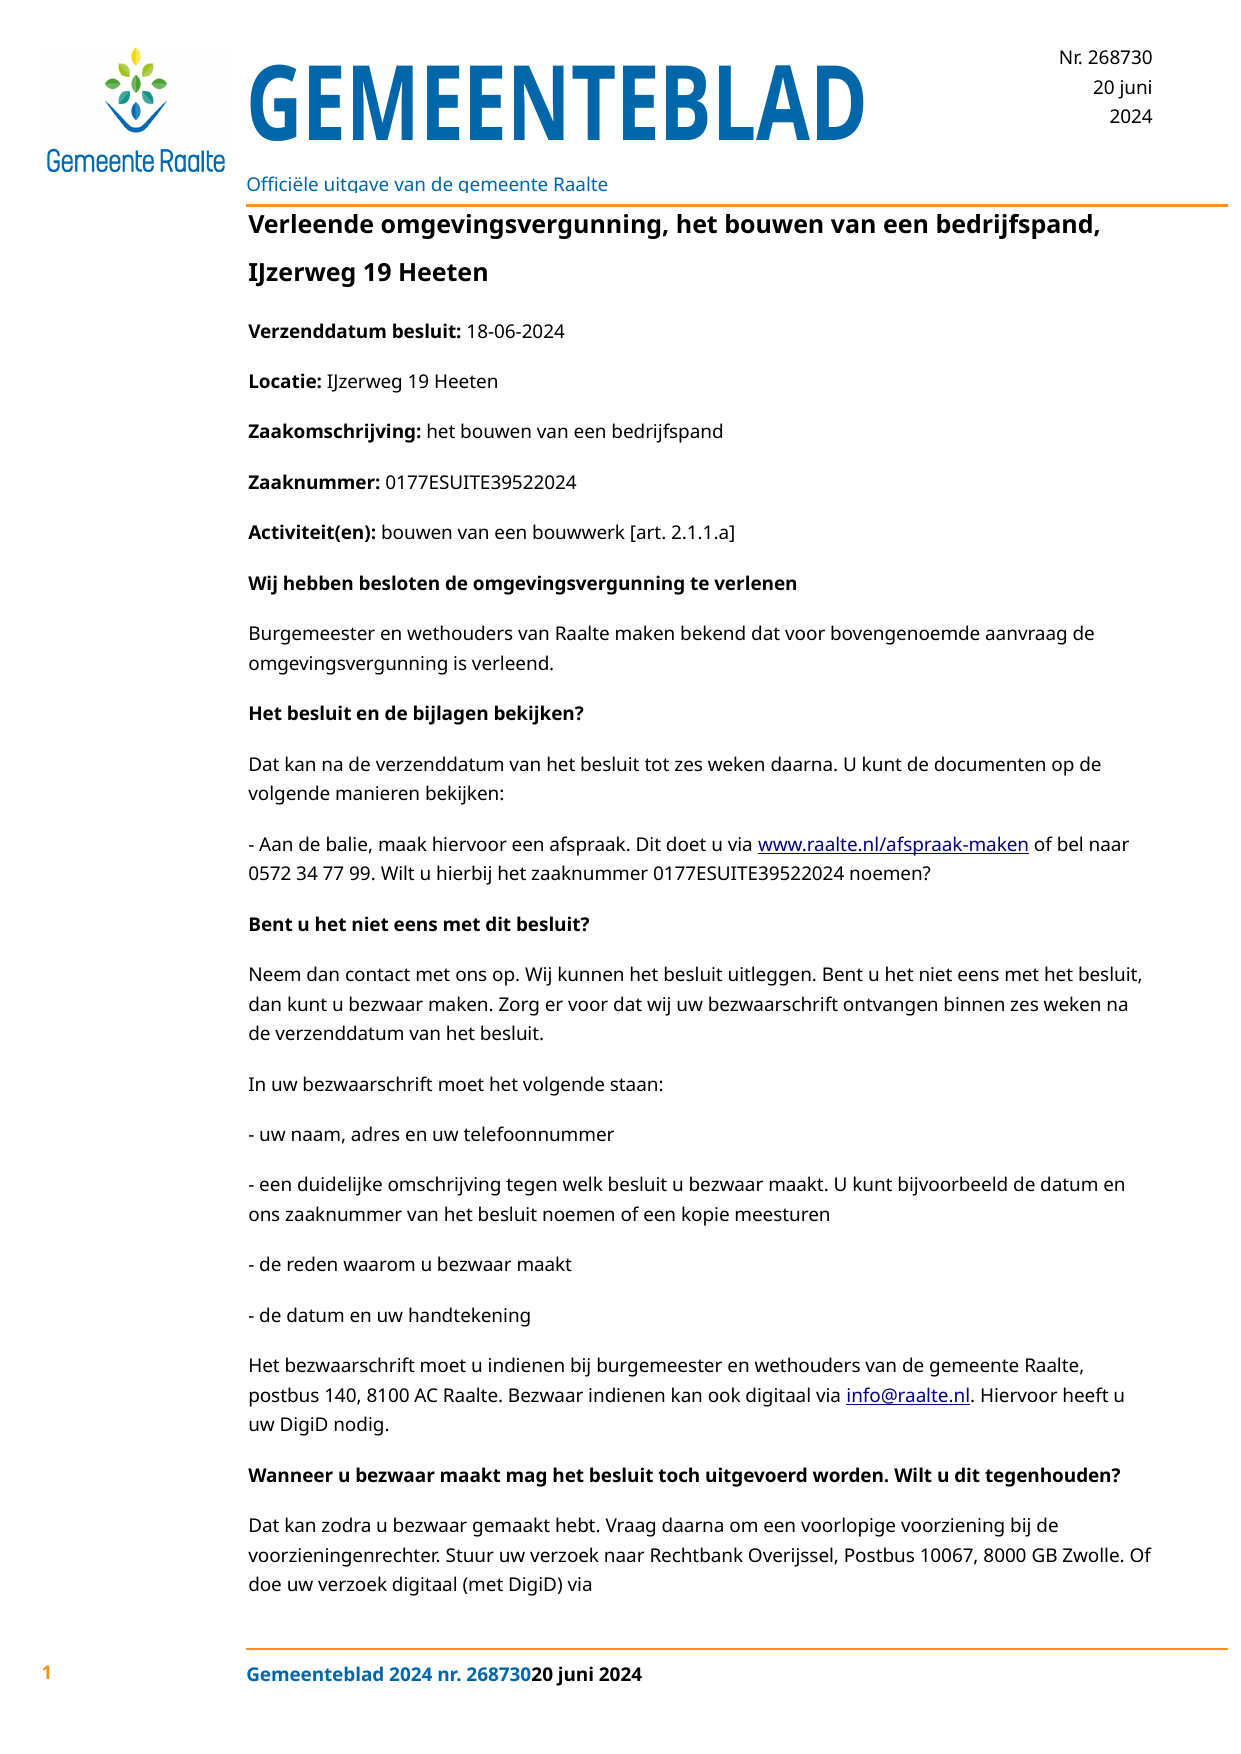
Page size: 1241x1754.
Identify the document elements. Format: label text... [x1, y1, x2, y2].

text Zaaknummer: 0177ESUITE39522024 [248, 469, 1152, 495]
text Zaakomschrijving: het bouwen van een bedrijfspand [248, 419, 1152, 444]
text Bent u het niet eens met dit besluit? [248, 911, 1152, 937]
text Activiteit(en): bouwen van een bouwwerk [art. 2.1.1.a] [248, 519, 1152, 545]
text Wanneer u bezwaar maakt mag het besluit toch uitgevoerd worden. Wilt u dit tegenhouden? [248, 1462, 1152, 1488]
text Dat kan na de verzenddatum van het besluit tot zes weken daarna. U kunt de documenten op de volgende manieren bekijken: [248, 751, 1152, 806]
text Het besluit en de bijlagen bekijken? [248, 700, 1152, 726]
text Dat kan zodra u bezwaar gemaakt hebt. Vraag daarna om een voorlopige voorziening bij de voorzieningenrechter. Stuur uw verzoek naar Rechtbank Overijssel, Postbus 10067, 8000 GB Zwolle. Of doe uw verzoek digitaal (met DigiD) via [248, 1512, 1152, 1597]
text Verzenddatum besluit: 18-06-2024 [248, 318, 1152, 344]
text - uw naam, adres en uw telefoonnummer [248, 1121, 1152, 1147]
picture [41, 47, 231, 172]
text Wij hebben besloten de omgevingsvergunning te verlenen [248, 570, 1152, 596]
text Verleende omgevingsvergunning, het bouwen van een bedrijfspand, IJzerweg 19 Heeten [248, 207, 1152, 288]
text - een duidelijke omschrijving tegen welk besluit u bezwaar maakt. U kunt bijvoorbeeld de datum en ons zaaknummer van het besluit noemen of een kopie meesturen [248, 1172, 1152, 1227]
text - de reden waarom u bezwaar maakt [248, 1252, 1152, 1277]
text Burgemeester en wethouders van Raalte maken bekend dat voor bovengenoemde aanvraag de omgevingsvergunning is verleend. [248, 620, 1152, 676]
text - de datum en uw handtekening [248, 1302, 1152, 1328]
text - Aan de balie, maak hiervoor een afspraak. Dit doet u via www.raalte.nl/afspraak-maken of bel naar 0572 34 77 99. Wilt u hierbij het zaaknummer 0177ESUITE39522024 noemen? [248, 831, 1152, 886]
text Het bezwaarschrift moet u indienen bij burgemeester en wethouders van de gemeente Raalte, postbus 140, 8100 AC Raalte. Bezwaar indienen kan ook digitaal via info@raalte.nl. Hiervoor heeft u uw DigiD nodig. [248, 1352, 1152, 1437]
text Neem dan contact met ons op. Wij kunnen het besluit uitleggen. Bent u het niet eens met het besluit, dan kunt u bezwaar maken. Zorg er voor dat wij uw bezwaarschrift ontvangen binnen zes weken na de verzenddatum van het besluit. [248, 961, 1152, 1046]
text Locatie: IJzerweg 19 Heeten [248, 368, 1152, 394]
text In uw bezwaarschrift moet het volgende staan: [248, 1071, 1152, 1097]
